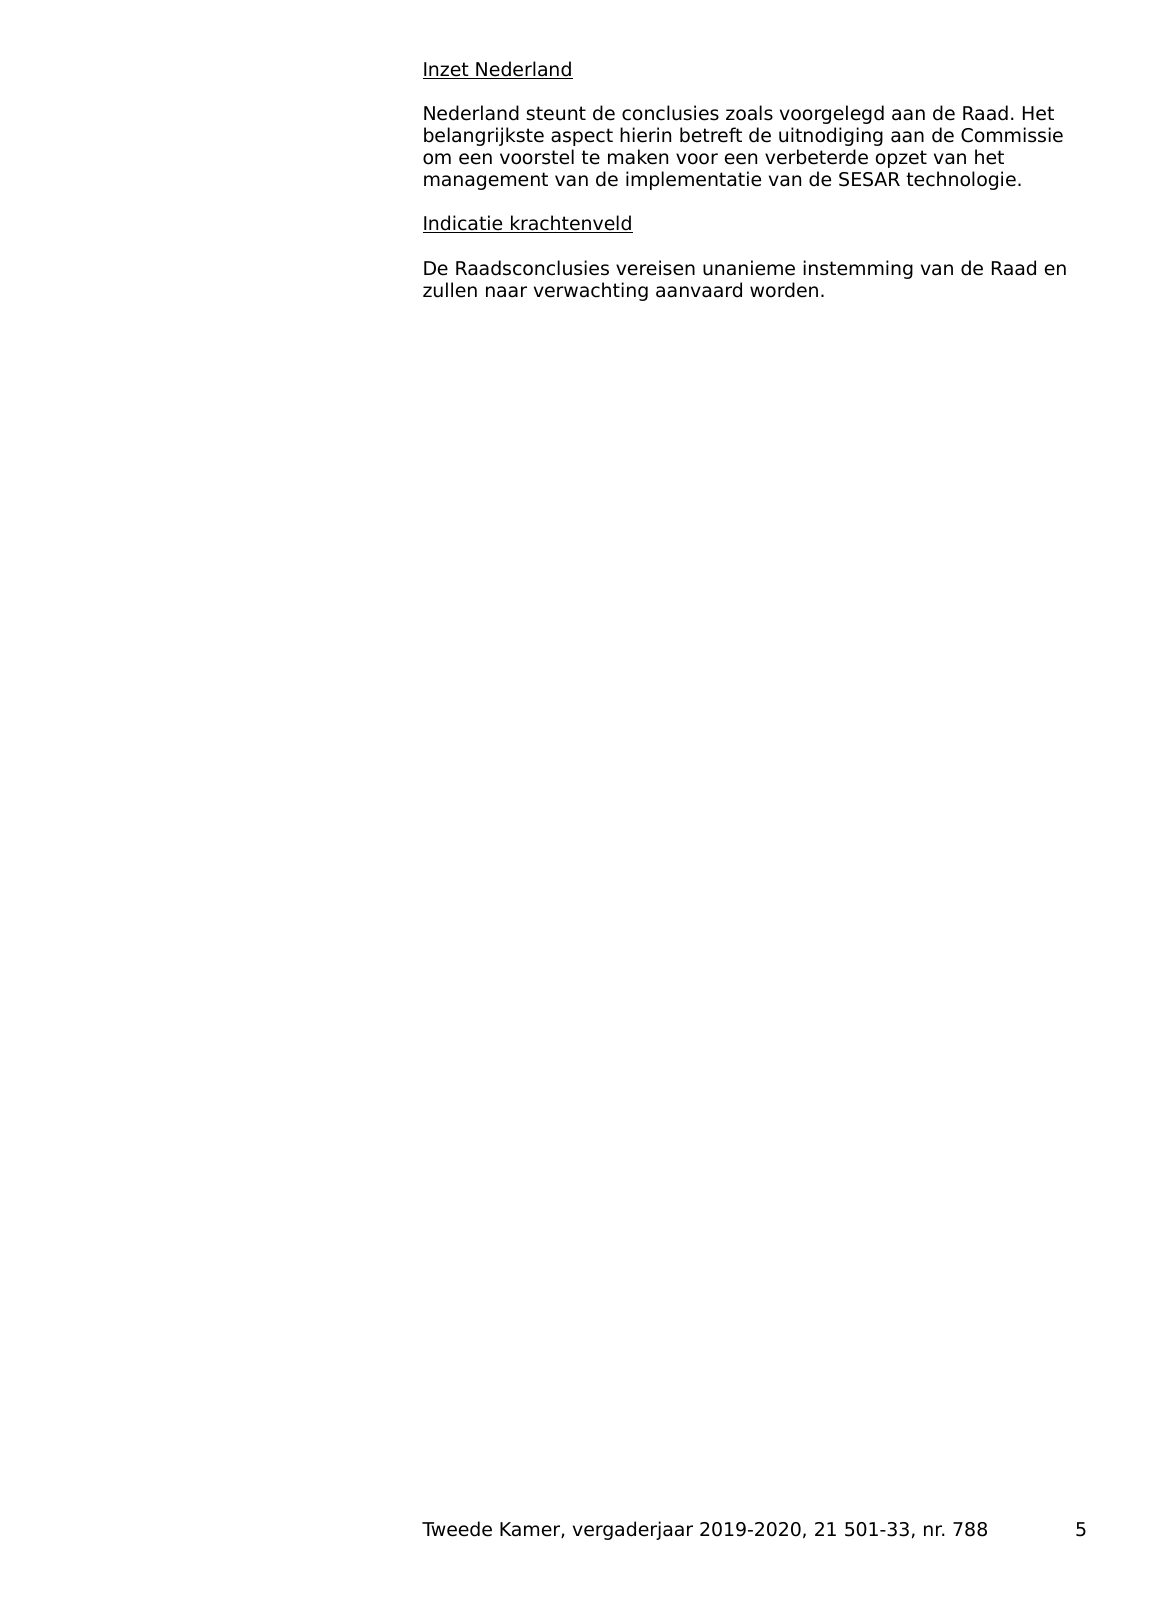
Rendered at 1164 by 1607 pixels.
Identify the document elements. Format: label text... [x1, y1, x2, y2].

text Nederland steunt de conclusies zoals voorgelegd aan de Raad. Het belangrijkste aspect hierin betreft de uitnodiging aan de Commissie om een voorstel te maken voor een verbeterde opzet van het management van de implementatie van de SESAR technologie. [422, 103, 1087, 191]
subtitle Inzet Nederland [422, 59, 1087, 81]
text De Raadsconclusies vereisen unanieme instemming van de Raad en zullen naar verwachting aanvaard worden. [422, 257, 1087, 301]
subtitle Indicatie krachtenveld [422, 213, 1087, 235]
